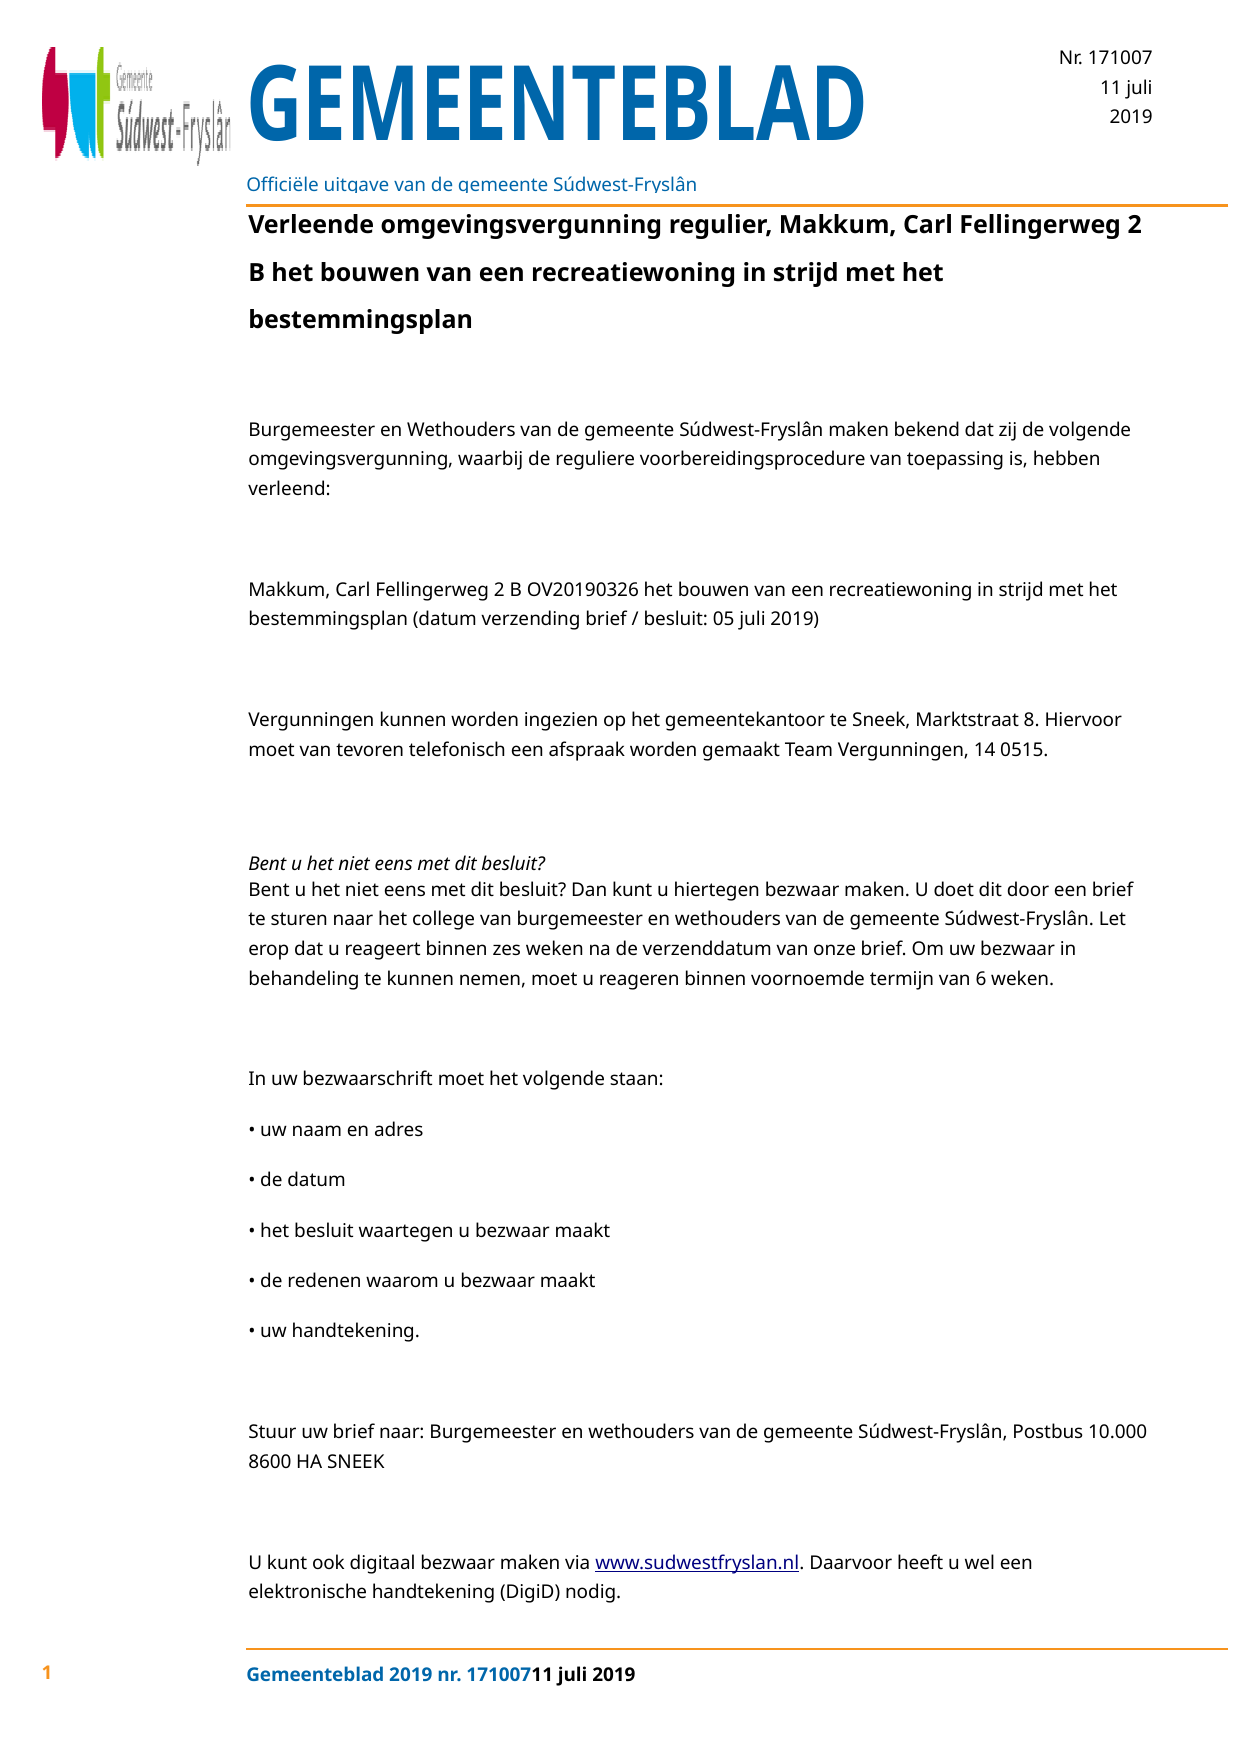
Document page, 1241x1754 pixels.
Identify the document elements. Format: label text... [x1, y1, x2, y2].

text Burgemeester en Wethouders van de gemeente Súdwest-Fryslân maken bekend dat zij de volgende omgevingsvergunning, waarbij de reguliere voorbereidingsprocedure van toepassing is, hebben verleend: [248, 416, 1152, 501]
text Verleende omgevingsvergunning regulier, Makkum, Carl Fellingerweg 2 B het bouwen van een recreatiewoning in strijd met het bestemmingsplan [248, 207, 1152, 336]
text Bent u het niet eens met dit besluit? [248, 850, 1152, 876]
text Stuur uw brief naar: Burgemeester en wethouders van de gemeente Súdwest-Fryslân, Postbus 10.000 8600 HA SNEEK [248, 1418, 1152, 1474]
text Makkum, Carl Fellingerweg 2 B OV20190326 het bouwen van een recreatiewoning in strijd met het bestemmingsplan (datum verzending brief / besluit: 05 juli 2019) [248, 576, 1152, 631]
text In uw bezwaarschrift moet het volgende staan: [248, 1066, 1152, 1091]
text U kunt ook digitaal bezwaar maken via www.sudwestfryslan.nl. Daarvoor heeft u wel een elektronische handtekening (DigiD) nodig. [248, 1549, 1152, 1604]
text • uw naam en adres [248, 1116, 1152, 1142]
text Vergunningen kunnen worden ingezien op het gemeentekantoor te Sneek, Marktstraat 8. Hiervoor moet van tevoren telefonisch een afspraak worden gemaakt Team Vergunningen, 14 0515. [248, 706, 1152, 762]
text Bent u het niet eens met dit besluit? Dan kunt u hiertegen bezwaar maken. U doet dit door een brief te sturen naar het college van burgemeester en wethouders van de gemeente Súdwest-Fryslân. Let erop dat u reageert binnen zes weken na de verzenddatum van onze brief. Om uw bezwaar in behandeling te kunnen nemen, moet u reageren binnen voornoemde termijn van 6 weken. [248, 876, 1152, 991]
picture [41, 47, 231, 172]
text • het besluit waartegen u bezwaar maakt [248, 1217, 1152, 1243]
text • uw handtekening. [248, 1318, 1152, 1343]
text • de redenen waarom u bezwaar maakt [248, 1267, 1152, 1293]
text • de datum [248, 1166, 1152, 1192]
